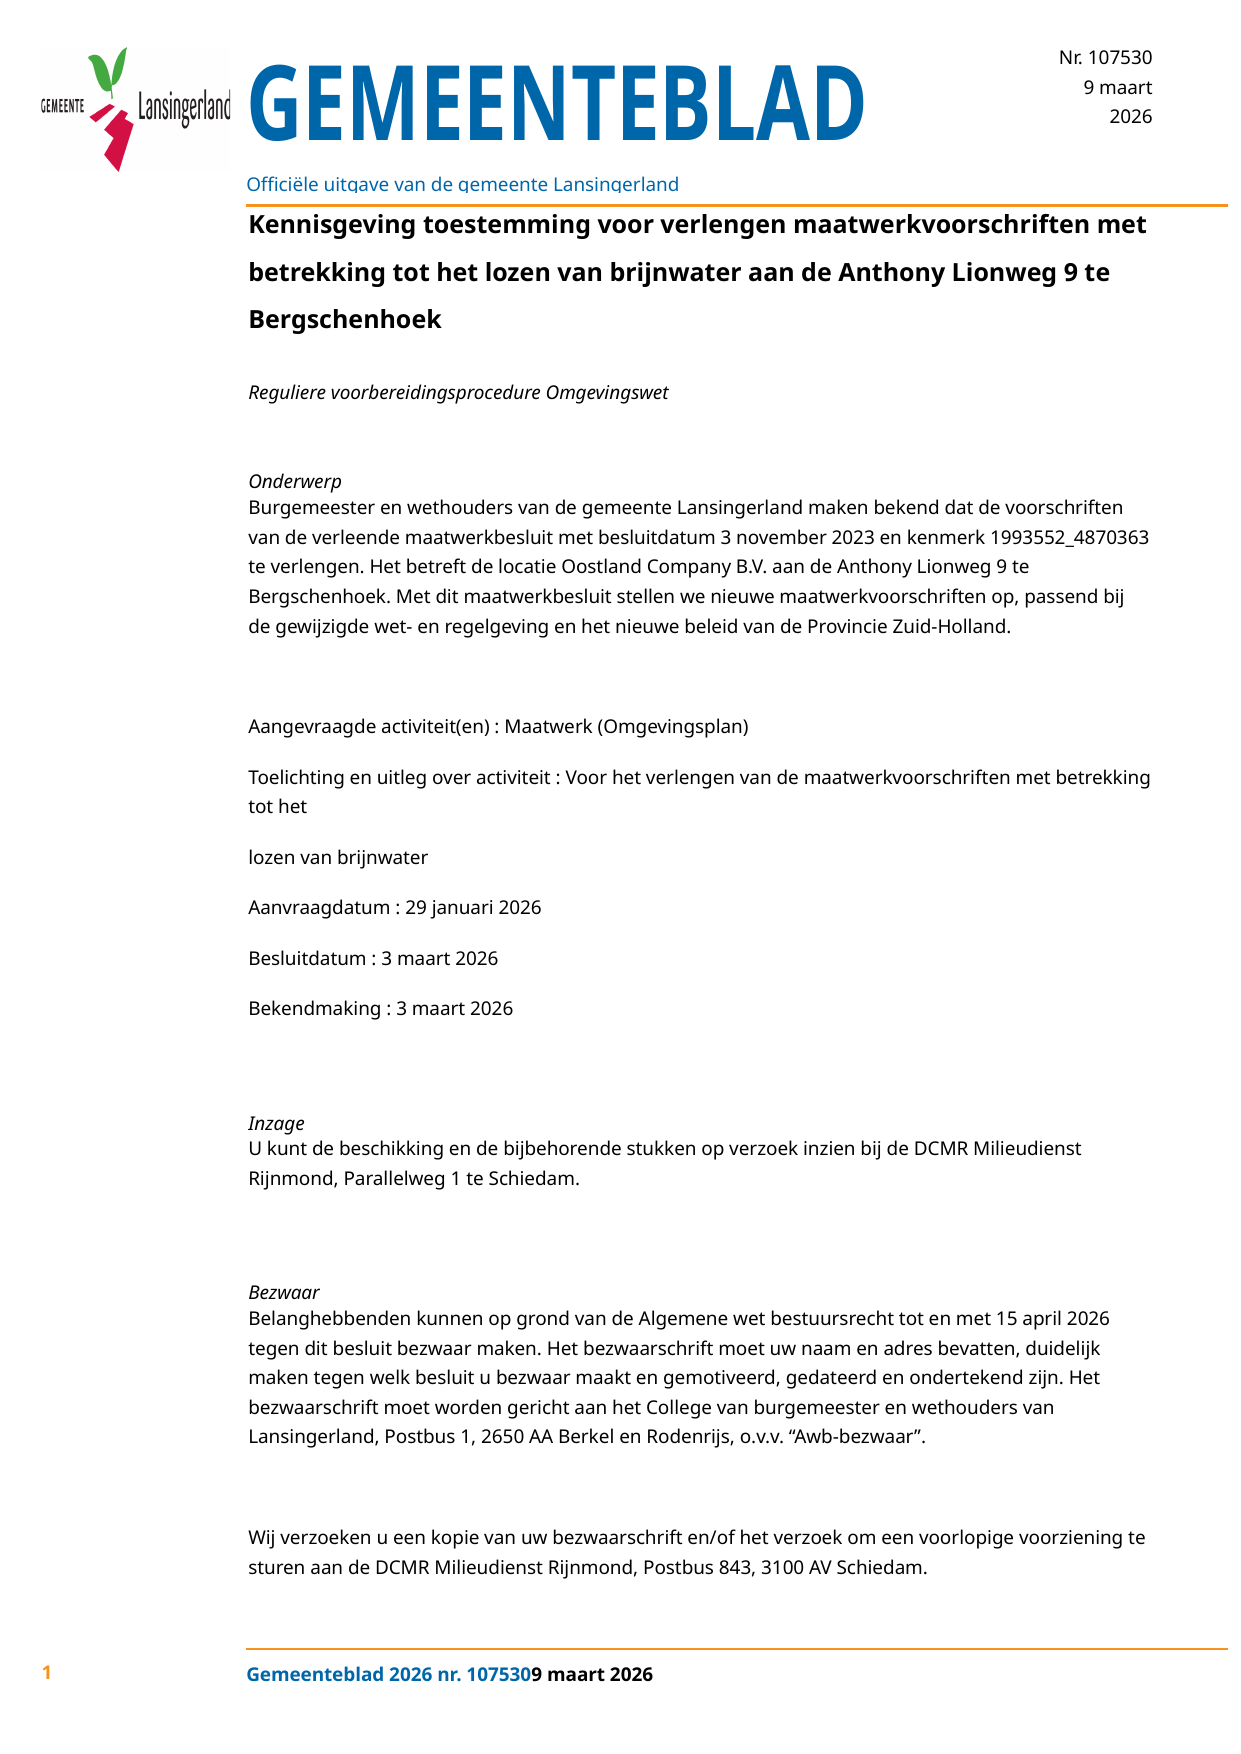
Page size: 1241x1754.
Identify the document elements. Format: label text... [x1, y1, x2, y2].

text Reguliere voorbereidingsprocedure Omgevingswet [248, 379, 1152, 405]
text Bezwaar [248, 1279, 1152, 1305]
text lozen van brijnwater [248, 844, 1152, 870]
text Belanghebbenden kunnen op grond van de Algemene wet bestuursrecht tot en met 15 april 2026 tegen dit besluit bezwaar maken. Het bezwaarschrift moet uw naam en adres bevatten, duidelijk maken tegen welk besluit u bezwaar maakt en gemotiveerd, gedateerd en ondertekend zijn. Het bezwaarschrift moet worden gericht aan het College van burgemeester en wethouders van Lansingerland, Postbus 1, 2650 AA Berkel en Rodenrijs, o.v.v. “Awb-bezwaar”. [248, 1305, 1152, 1449]
text U kunt de beschikking en de bijbehorende stukken op verzoek inzien bij de DCMR Milieudienst Rijnmond, Parallelweg 1 te Schiedam. [248, 1135, 1152, 1191]
text Toelichting en uitleg over activiteit : Voor het verlengen van de maatwerkvoorschriften met betrekking tot het [248, 764, 1152, 819]
text Wij verzoeken u een kopie van uw bezwaarschrift en/of het verzoek om een voorlopige voorziening te sturen aan de DCMR Milieudienst Rijnmond, Postbus 843, 3100 AV Schiedam. [248, 1524, 1152, 1579]
text Kennisgeving toestemming voor verlengen maatwerkvoorschriften met betrekking tot het lozen van brijnwater aan de Anthony Lionweg 9 te Bergschenhoek [248, 207, 1152, 336]
text Besluitdatum : 3 maart 2026 [248, 945, 1152, 971]
text Aangevraagde activiteit(en) : Maatwerk (Omgevingsplan) [248, 714, 1152, 739]
text Aanvraagdatum : 29 januari 2026 [248, 894, 1152, 920]
text Onderwerp [248, 469, 1152, 494]
text Bekendmaking : 3 maart 2026 [248, 995, 1152, 1021]
text Inzage [248, 1110, 1152, 1135]
picture [41, 47, 231, 172]
text Burgemeester en wethouders van de gemeente Lansingerland maken bekend dat de voorschriften van de verleende maatwerkbesluit met besluitdatum 3 november 2023 en kenmerk 1993552_4870363 te verlengen. Het betreft de locatie Oostland Company B.V. aan de Anthony Lionweg 9 te Bergschenhoek. Met dit maatwerkbesluit stellen we nieuwe maatwerkvoorschriften op, passend bij de gewijzigde wet- en regelgeving en het nieuwe beleid van de Provincie Zuid-Holland. [248, 494, 1152, 638]
